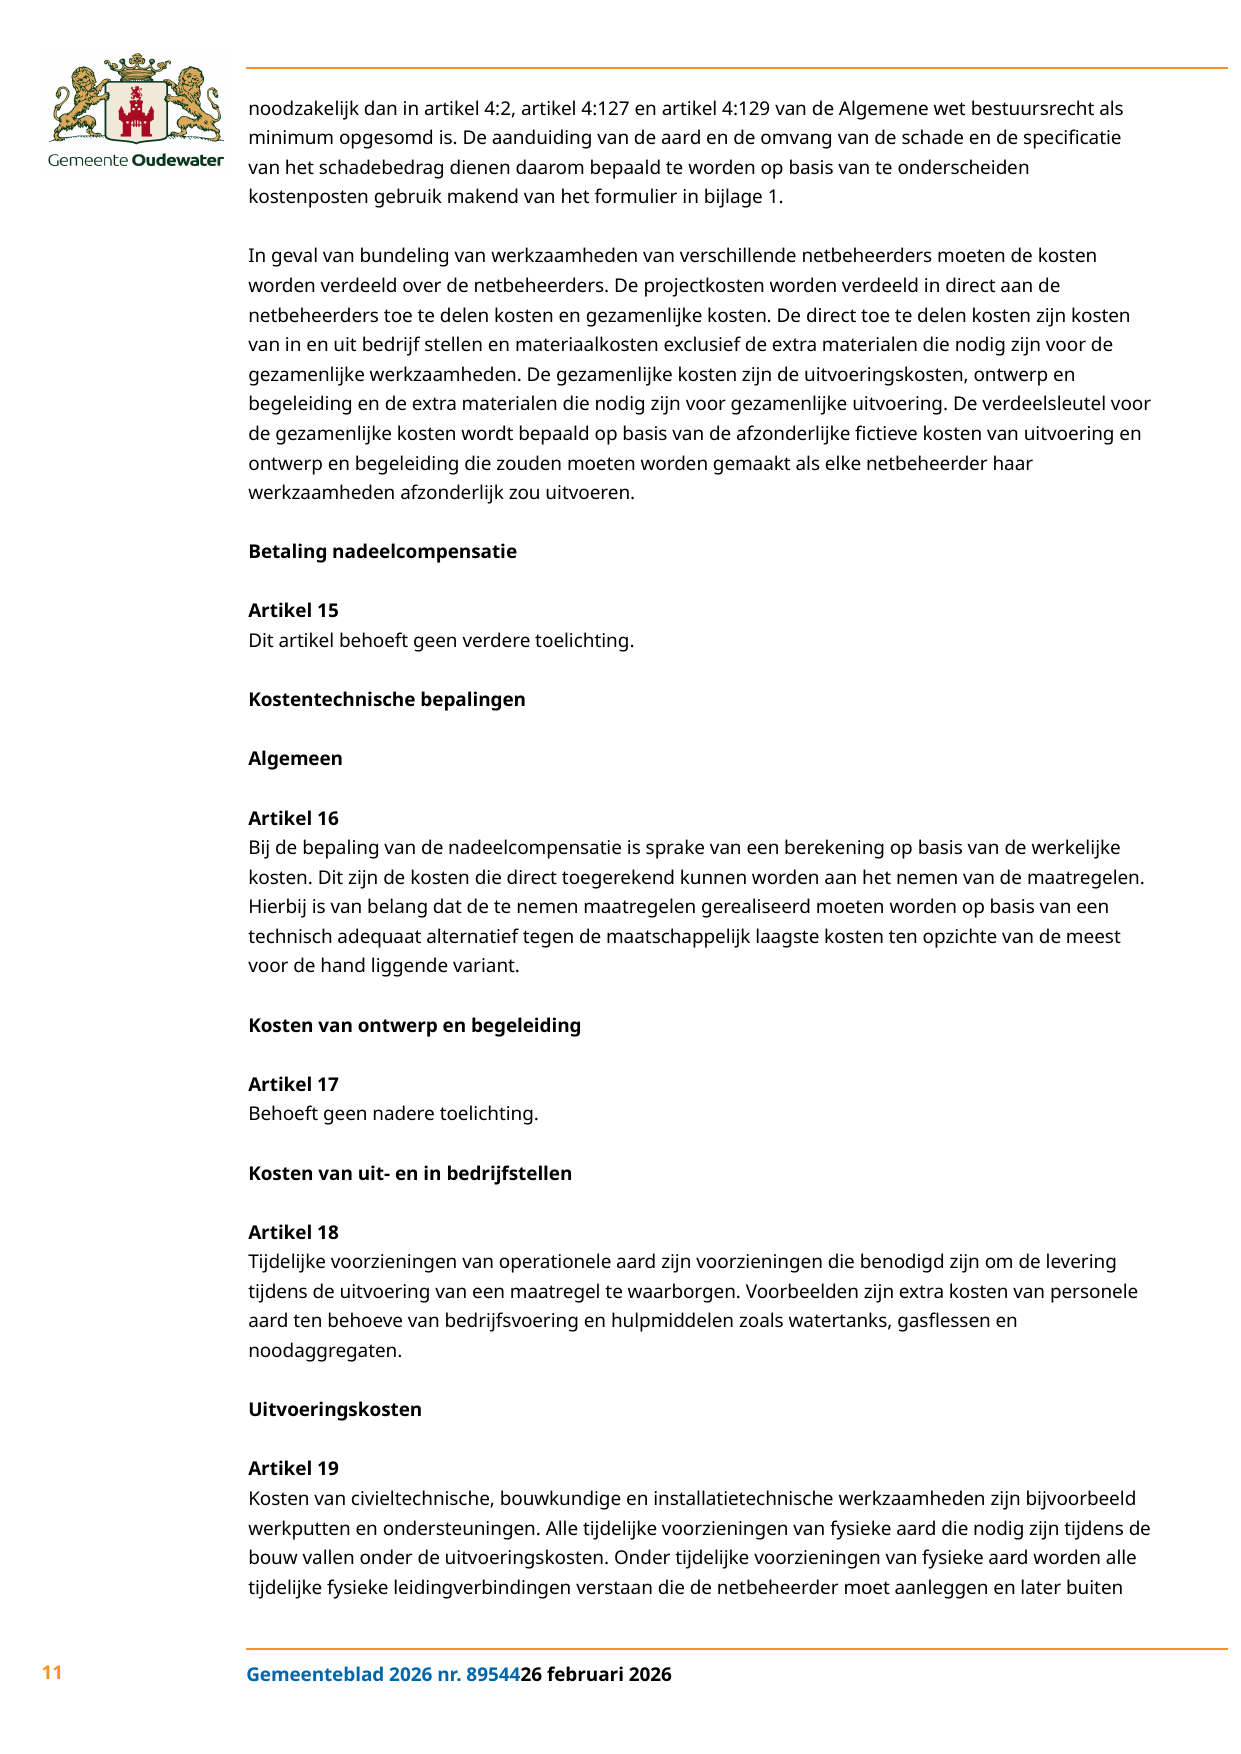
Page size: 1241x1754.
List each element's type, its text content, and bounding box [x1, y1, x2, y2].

text Artikel 18 [248, 1219, 1152, 1245]
text Kosten van uit- en in bedrijfstellen [248, 1160, 1152, 1186]
text Artikel 19 [248, 1456, 1152, 1481]
text Uitvoeringskosten [248, 1396, 1152, 1422]
text Artikel 16 [248, 805, 1152, 831]
text Behoeft geen nadere toelichting. [248, 1101, 1152, 1126]
text Kosten van civieltechnische, bouwkundige en installatietechnische werkzaamheden zijn bijvoorbeeld werkputten en ondersteuningen. Alle tijdelijke voorzieningen van fysieke aard die nodig zijn tijdens de bouw vallen onder de uitvoeringskosten. Onder tijdelijke voorzieningen van fysieke aard worden alle tijdelijke fysieke leidingverbindingen verstaan die de netbeheerder moet aanleggen en later buiten [248, 1485, 1152, 1600]
text Tijdelijke voorzieningen van operationele aard zijn voorzieningen die benodigd zijn om de levering tijdens de uitvoering van een maatregel te waarborgen. Voorbeelden zijn extra kosten van personele aard ten behoeve van bedrijfsvoering en hulpmiddelen zoals watertanks, gasflessen en noodaggregaten. [248, 1248, 1152, 1363]
text noodzakelijk dan in artikel 4:2, artikel 4:127 en artikel 4:129 van de Algemene wet bestuursrecht als minimum opgesomd is. De aanduiding van de aard en de omvang van de schade en de specificatie van het schadebedrag dienen daarom bepaald te worden op basis van te onderscheiden kostenposten gebruik makend van het formulier in bijlage 1. [248, 95, 1152, 209]
text Betaling nadeelcompensatie [248, 538, 1152, 564]
text Artikel 15 [248, 598, 1152, 623]
text Algemeen [248, 746, 1152, 771]
text Kosten van ontwerp en begeleiding [248, 1012, 1152, 1038]
text Kostentechnische bepalingen [248, 686, 1152, 712]
picture [41, 47, 231, 172]
text Dit artikel behoeft geen verdere toelichting. [248, 627, 1152, 653]
text Bij de bepaling van de nadeelcompensatie is sprake van een berekening op basis van de werkelijke kosten. Dit zijn de kosten die direct toegerekend kunnen worden aan het nemen van de maatregelen. Hierbij is van belang dat de te nemen maatregelen gerealiseerd moeten worden op basis van een technisch adequaat alternatief tegen de maatschappelijk laagste kosten ten opzichte van de meest voor de hand liggende variant. [248, 834, 1152, 978]
text In geval van bundeling van werkzaamheden van verschillende netbeheerders moeten de kosten worden verdeeld over de netbeheerders. De projectkosten worden verdeeld in direct aan de netbeheerders toe te delen kosten en gezamenlijke kosten. De direct toe te delen kosten zijn kosten van in en uit bedrijf stellen en materiaalkosten exclusief de extra materialen die nodig zijn voor de gezamenlijke werkzaamheden. De gezamenlijke kosten zijn de uitvoeringskosten, ontwerp en begeleiding en de extra materialen die nodig zijn voor gezamenlijke uitvoering. De verdeelsleutel voor de gezamenlijke kosten wordt bepaald op basis van de afzonderlijke fictieve kosten van uitvoering en ontwerp en begeleiding die zouden moeten worden gemaakt als elke netbeheerder haar werkzaamheden afzonderlijk zou uitvoeren. [248, 243, 1152, 505]
text Artikel 17 [248, 1071, 1152, 1097]
